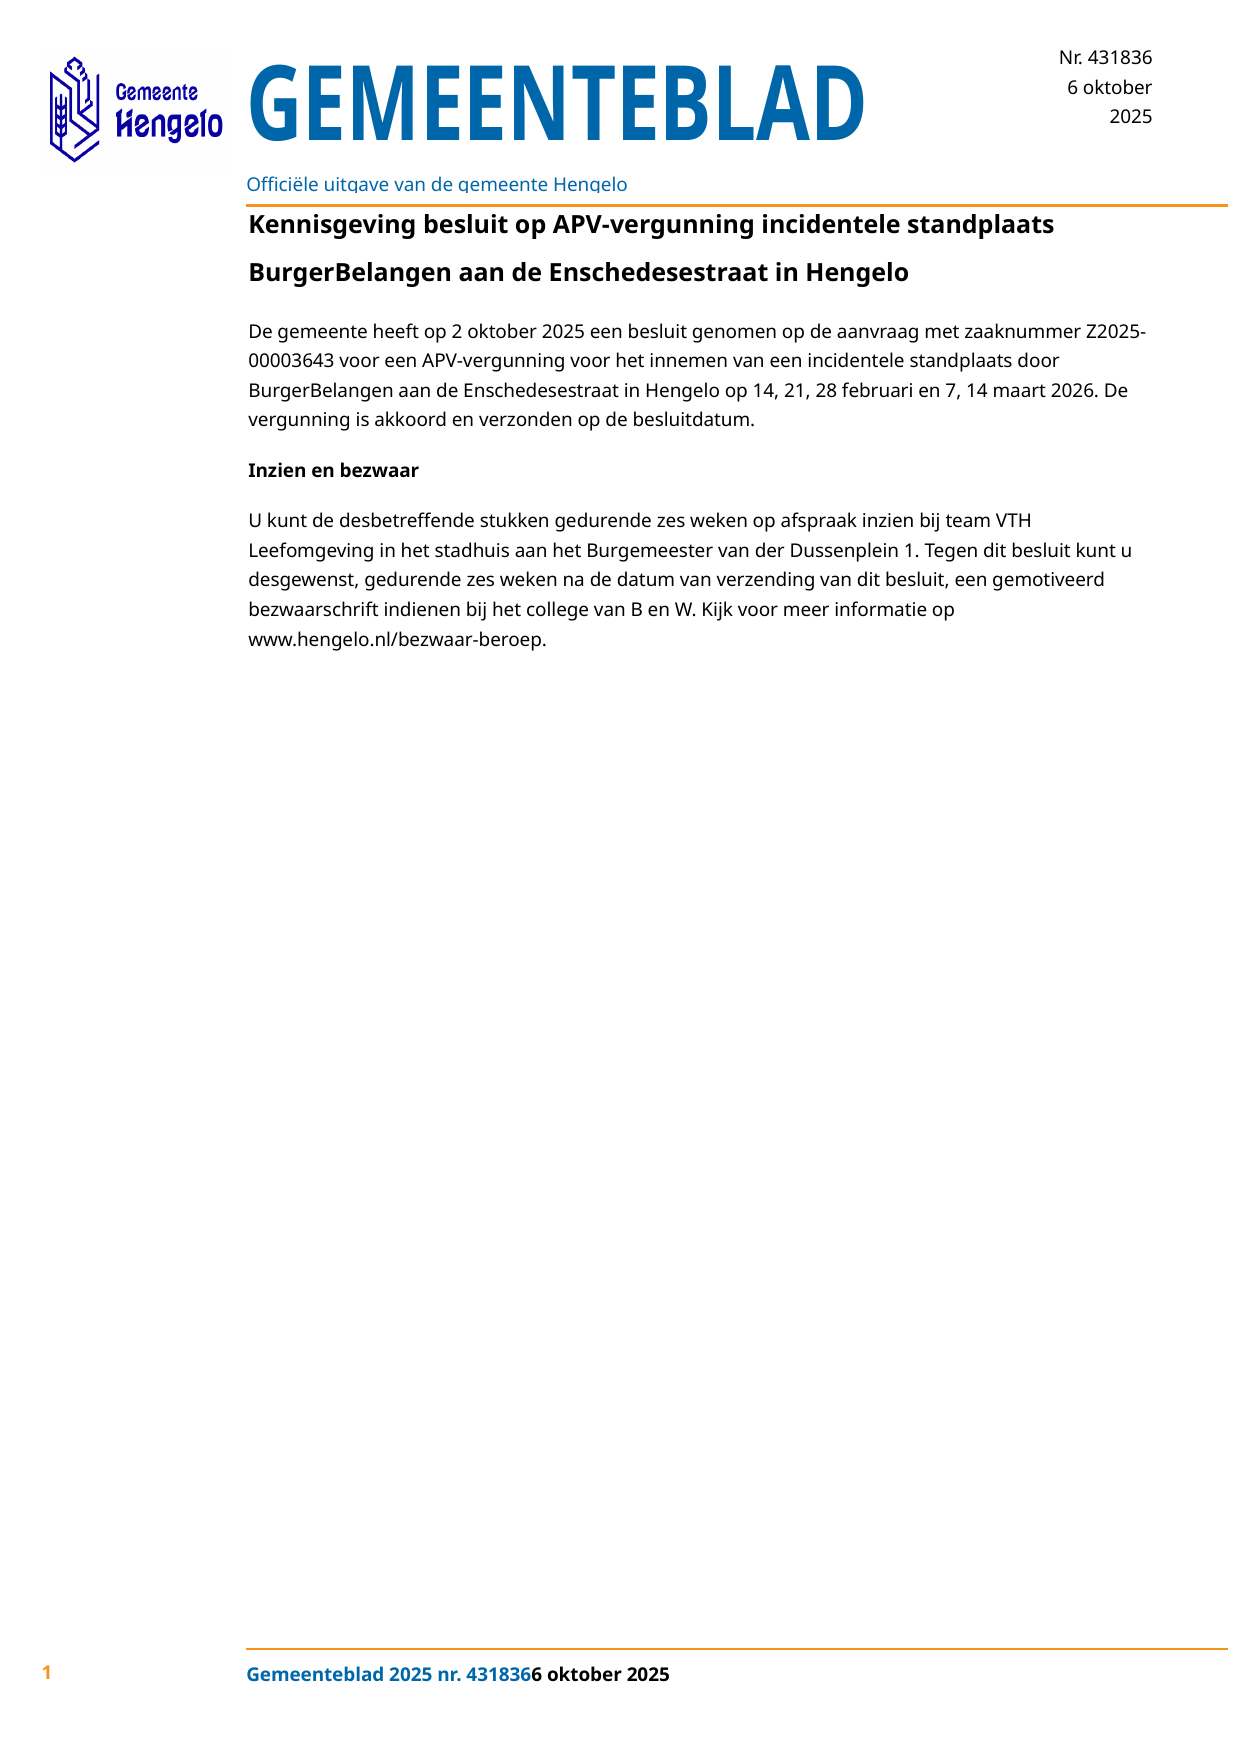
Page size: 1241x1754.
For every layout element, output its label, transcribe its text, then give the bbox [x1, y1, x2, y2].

text De gemeente heeft op 2 oktober 2025 een besluit genomen op de aanvraag met zaaknummer Z2025-00003643 voor een APV-vergunning voor het innemen van een incidentele standplaats door BurgerBelangen aan de Enschedesestraat in Hengelo op 14, 21, 28 februari en 7, 14 maart 2026. De vergunning is akkoord en verzonden op de besluitdatum. [248, 318, 1152, 432]
text Kennisgeving besluit op APV-vergunning incidentele standplaats BurgerBelangen aan de Enschedesestraat in Hengelo [248, 207, 1152, 288]
picture [41, 47, 231, 172]
text U kunt de desbetreffende stukken gedurende zes weken op afspraak inzien bij team VTH Leefomgeving in het stadhuis aan het Burgemeester van der Dussenplein 1. Tegen dit besluit kunt u desgewenst, gedurende zes weken na de datum van verzending van dit besluit, een gemotiveerd bezwaarschrift indienen bij het college van B en W. Kijk voor meer informatie op www.hengelo.nl/bezwaar-beroep. [248, 507, 1152, 652]
text Inzien en bezwaar [248, 457, 1152, 483]
